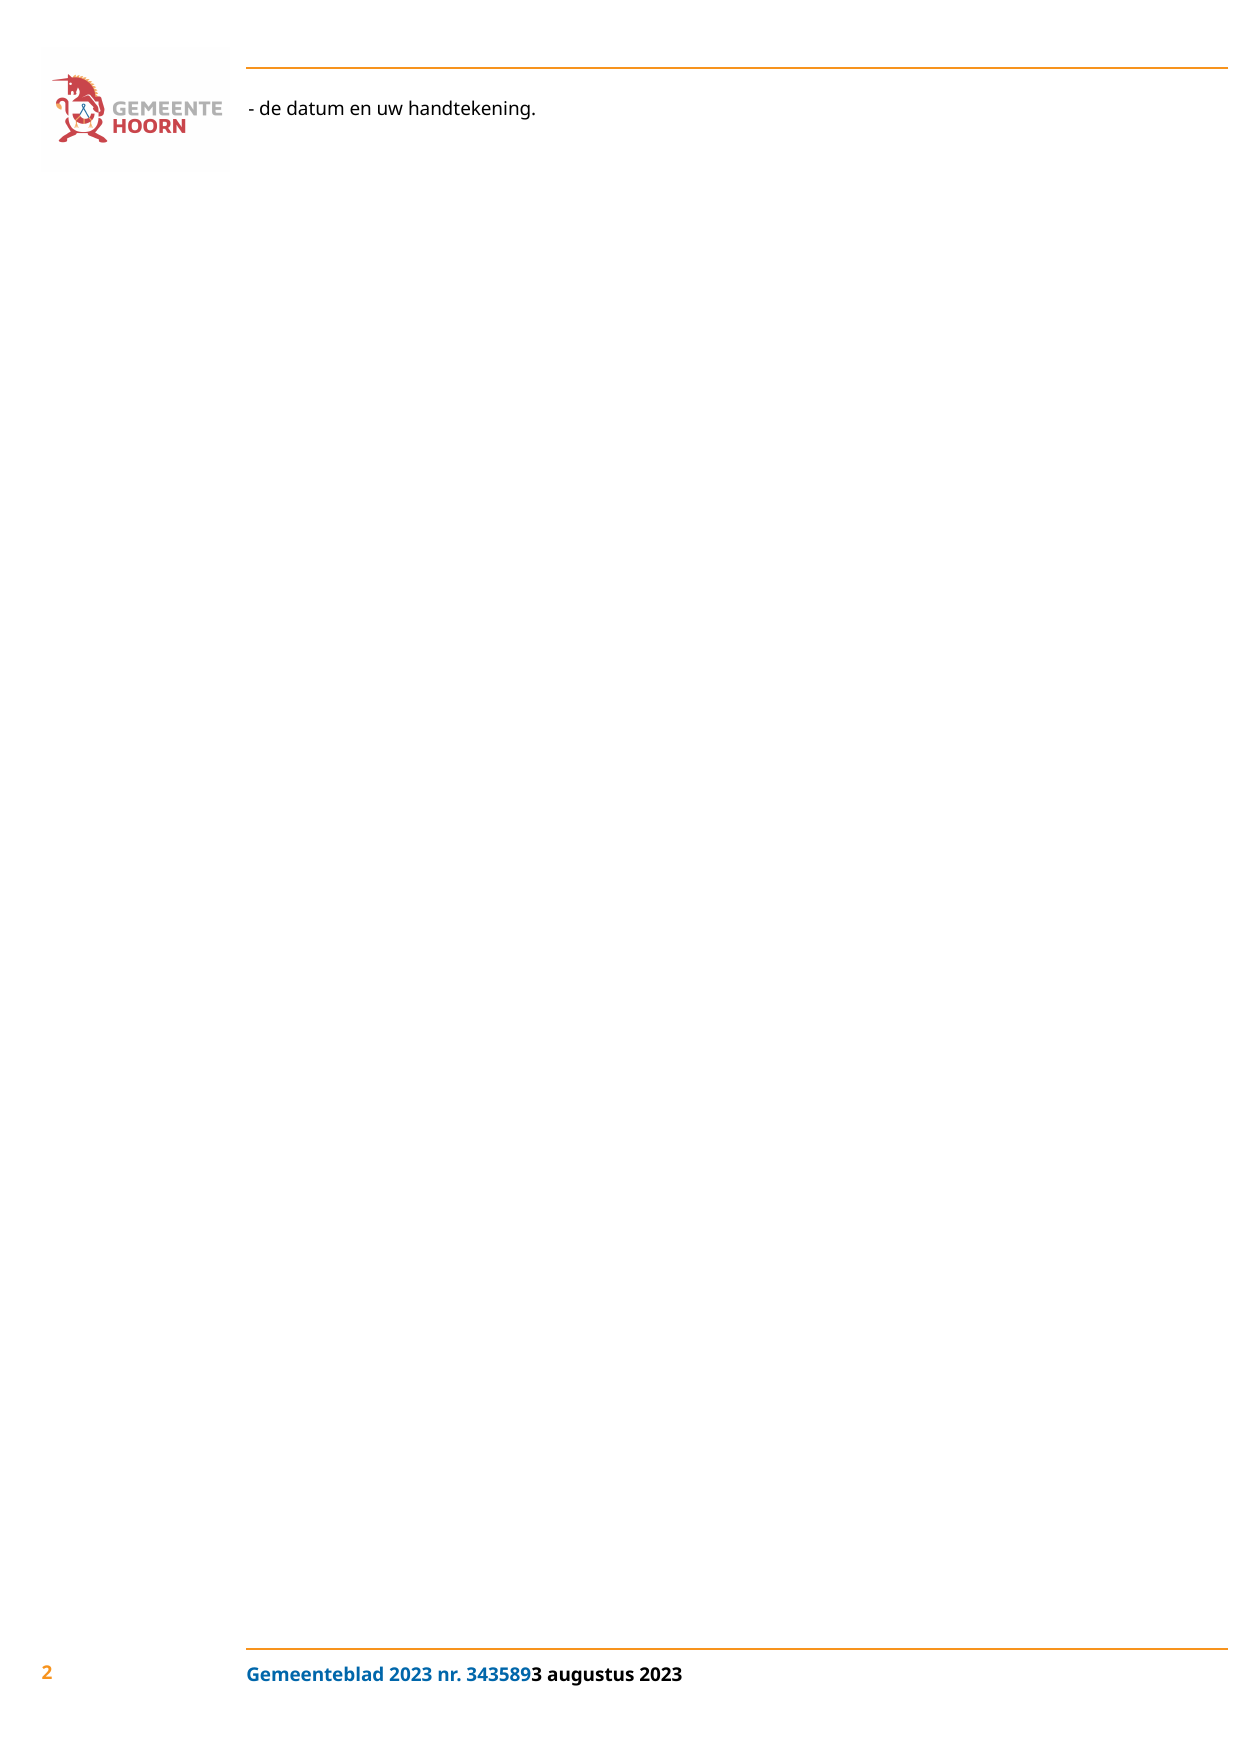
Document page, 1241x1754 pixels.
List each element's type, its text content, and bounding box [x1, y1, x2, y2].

picture [41, 47, 231, 172]
text - de datum en uw handtekening. [248, 95, 1152, 121]
